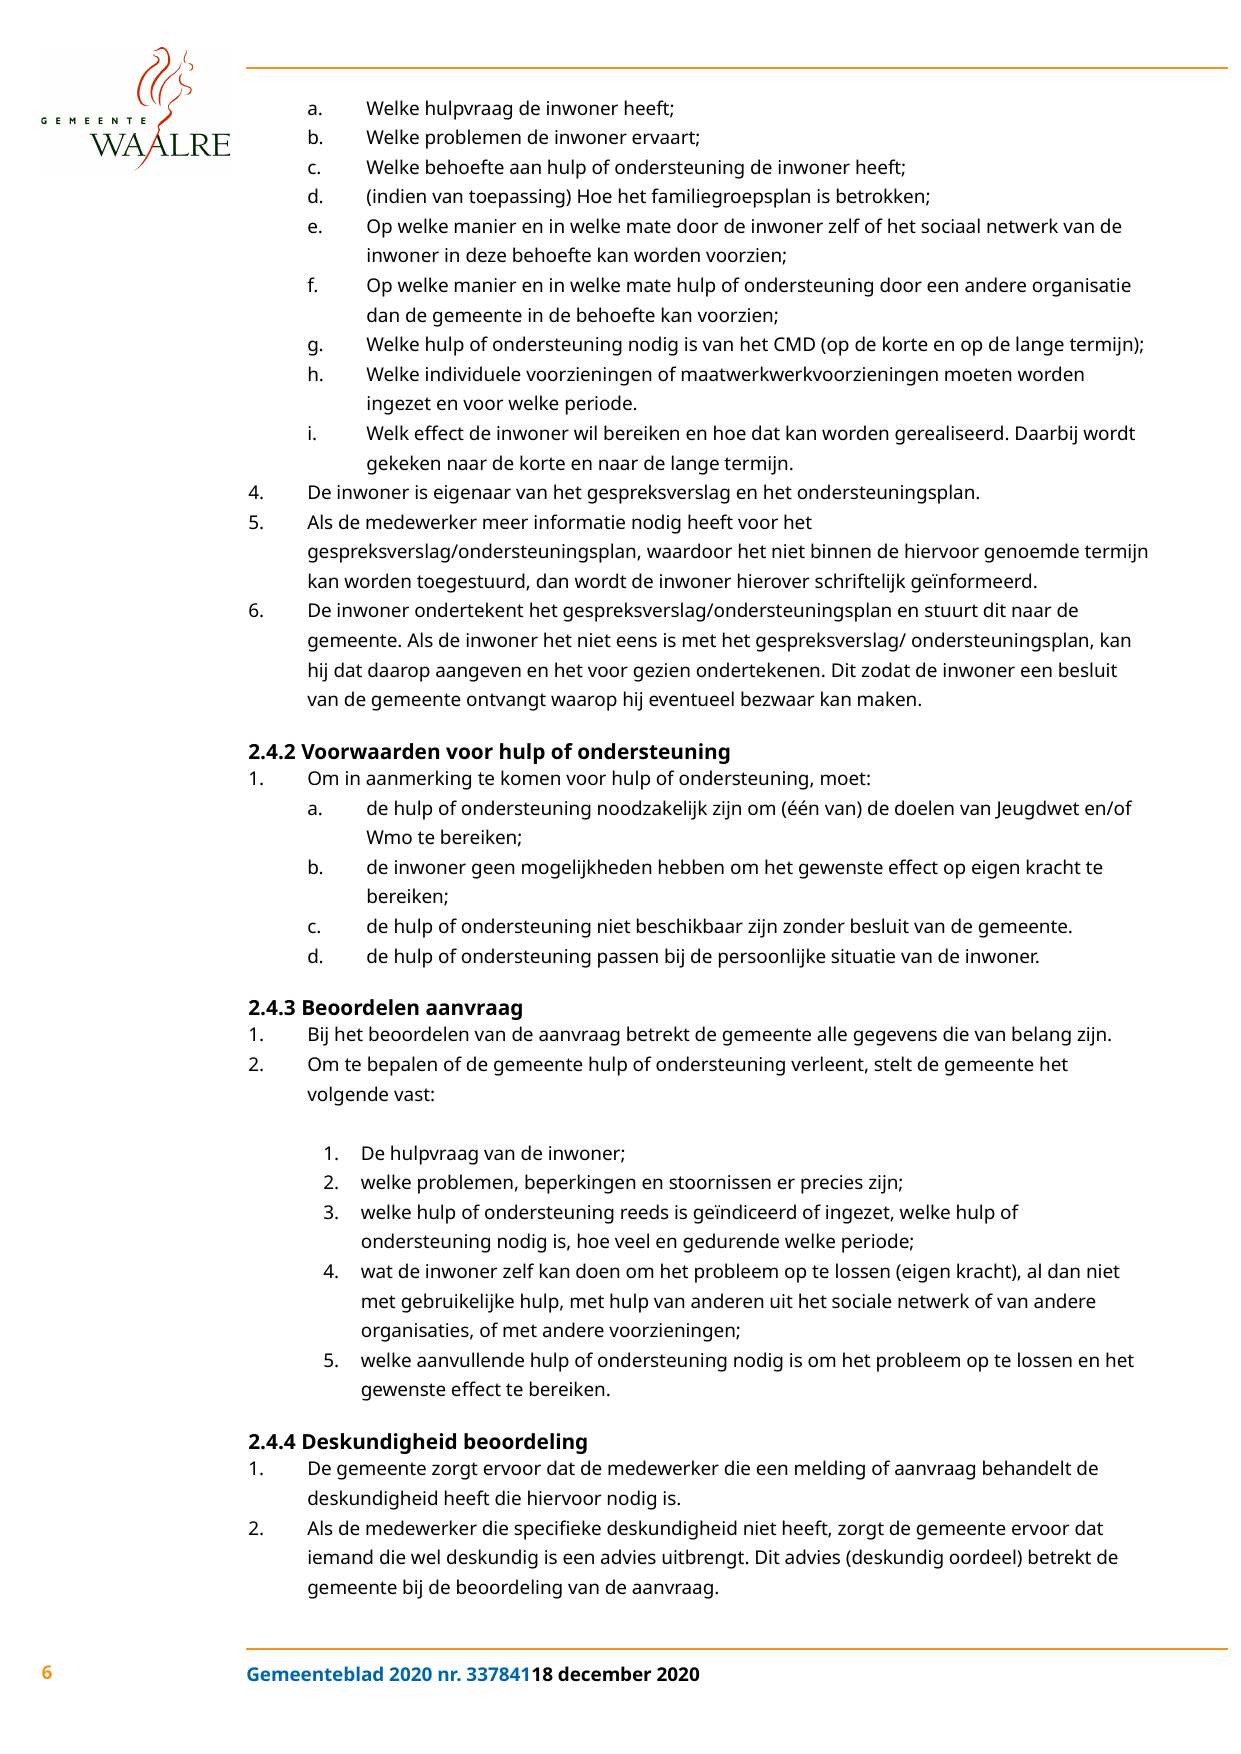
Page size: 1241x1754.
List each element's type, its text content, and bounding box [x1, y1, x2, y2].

list de hulp of ondersteuning noodzakelijk zijn om (één van) de doelen van Jeugdwet en/of Wmo te bereiken; [307, 795, 1152, 850]
list Welke hulp of ondersteuning nodig is van het CMD (op de korte en op de lange termijn); [307, 331, 1152, 357]
list Op welke manier en in welke mate hulp of ondersteuning door een andere organisatie dan de gemeente in de behoefte kan voorzien; [307, 272, 1152, 328]
text 2.4.2 Voorwaarden voor hulp of ondersteuning [248, 737, 1152, 765]
list Welke problemen de inwoner ervaart; [307, 124, 1152, 150]
list Welk effect de inwoner wil bereiken en hoe dat kan worden gerealiseerd. Daarbij wordt gekeken naar de korte en naar de lange termijn. [307, 420, 1152, 476]
list welke aanvullende hulp of ondersteuning nodig is om het probleem op te lossen en het gewenste effect te bereiken. [323, 1347, 1152, 1402]
list Welke hulpvraag de inwoner heeft; [307, 95, 1152, 121]
list De hulpvraag van de inwoner; [323, 1140, 1152, 1166]
picture [41, 47, 231, 172]
list Welke behoefte aan hulp of ondersteuning de inwoner heeft; [307, 154, 1152, 180]
list de hulp of ondersteuning niet beschikbaar zijn zonder besluit van de gemeente. [307, 913, 1152, 939]
list welke problemen, beperkingen en stoornissen er precies zijn; [323, 1169, 1152, 1195]
list Op welke manier en in welke mate door de inwoner zelf of het sociaal netwerk van de inwoner in deze behoefte kan worden voorzien; [307, 213, 1152, 268]
list de hulp of ondersteuning passen bij de persoonlijke situatie van de inwoner. [307, 943, 1152, 968]
list De inwoner is eigenaar van het gespreksverslag en het ondersteuningsplan. [248, 479, 1152, 505]
list Als de medewerker die specifieke deskundigheid niet heeft, zorgt de gemeente ervoor dat iemand die wel deskundig is een advies uitbrengt. Dit advies (deskundig oordeel) betrekt de gemeente bij de beoordeling van de aanvraag. [248, 1515, 1152, 1599]
list (indien van toepassing) Hoe het familiegroepsplan is betrokken; [307, 183, 1152, 209]
list Om te bepalen of de gemeente hulp of ondersteuning verleent, stelt de gemeente het volgende vast: [248, 1051, 1152, 1107]
list Als de medewerker meer informatie nodig heeft voor het gespreksverslag/ondersteuningsplan, waardoor het niet binnen de hiervoor genoemde termijn kan worden toegestuurd, dan wordt de inwoner hierover schriftelijk geïnformeerd. [248, 509, 1152, 594]
list wat de inwoner zelf kan doen om het probleem op te lossen (eigen kracht), al dan niet met gebruikelijke hulp, met hulp van anderen uit het sociale netwerk of van andere organisaties, of met andere voorzieningen; [323, 1258, 1152, 1343]
list Om in aanmerking te komen voor hulp of ondersteuning, moet: [248, 765, 1152, 791]
list welke hulp of ondersteuning reeds is geïndiceerd of ingezet, welke hulp of ondersteuning nodig is, hoe veel en gedurende welke periode; [323, 1199, 1152, 1254]
list Welke individuele voorzieningen of maatwerkwerkvoorzieningen moeten worden ingezet en voor welke periode. [307, 361, 1152, 416]
text 2.4.3 Beoordelen aanvraag [248, 993, 1152, 1022]
list de inwoner geen mogelijkheden hebben om het gewenste effect op eigen kracht te bereiken; [307, 854, 1152, 909]
list De inwoner ondertekent het gespreksverslag/ondersteuningsplan en stuurt dit naar de gemeente. Als de inwoner het niet eens is met het gespreksverslag/ ondersteuningsplan, kan hij dat daarop aangeven en het voor gezien ondertekenen. Dit zodat de inwoner een besluit van de gemeente ontvangt waarop hij eventueel bezwaar kan maken. [248, 598, 1152, 712]
list Bij het beoordelen van de aanvraag betrekt de gemeente alle gegevens die van belang zijn. [248, 1022, 1152, 1047]
text 2.4.4 Deskundigheid beoordeling [248, 1427, 1152, 1456]
list De gemeente zorgt ervoor dat de medewerker die een melding of aanvraag behandelt de deskundigheid heeft die hiervoor nodig is. [248, 1456, 1152, 1511]
